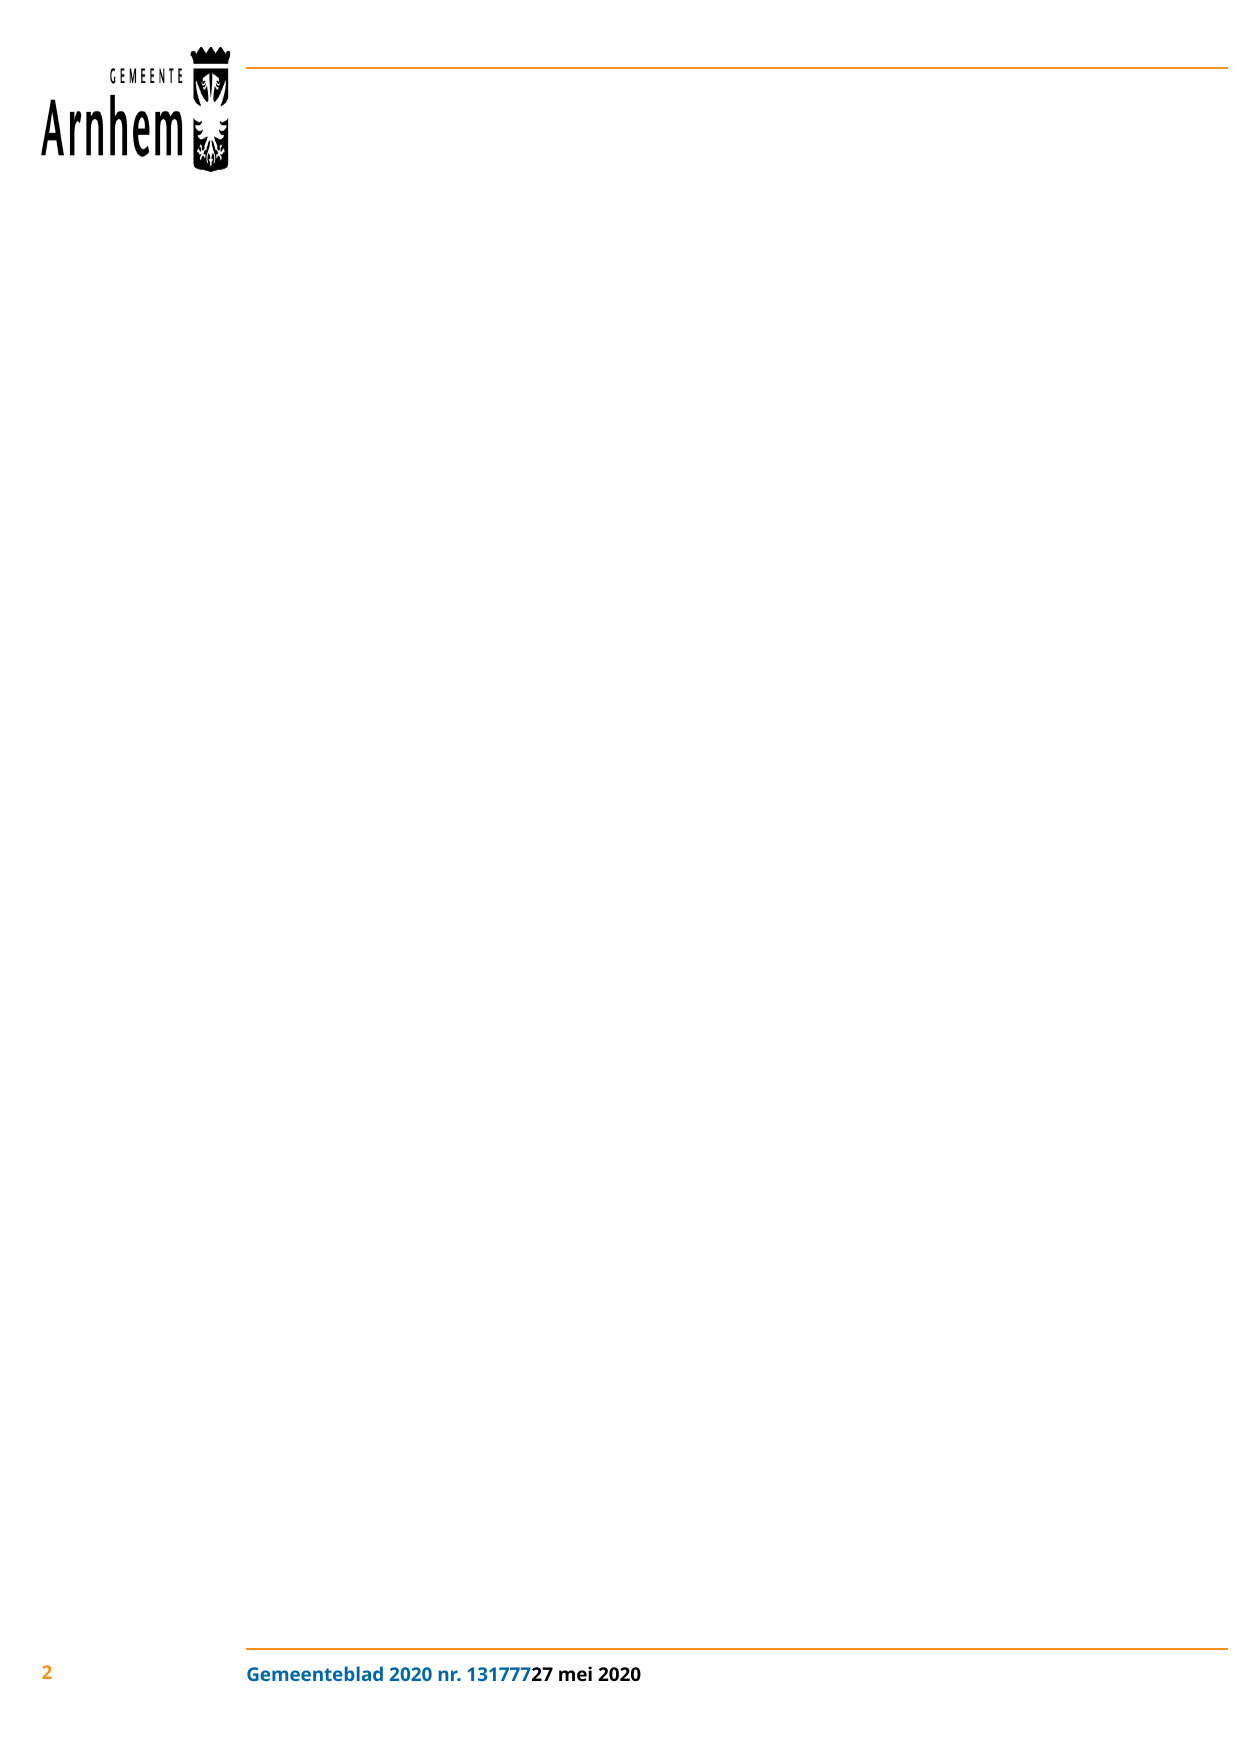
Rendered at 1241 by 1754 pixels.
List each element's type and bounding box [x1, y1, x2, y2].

picture [41, 47, 231, 172]
